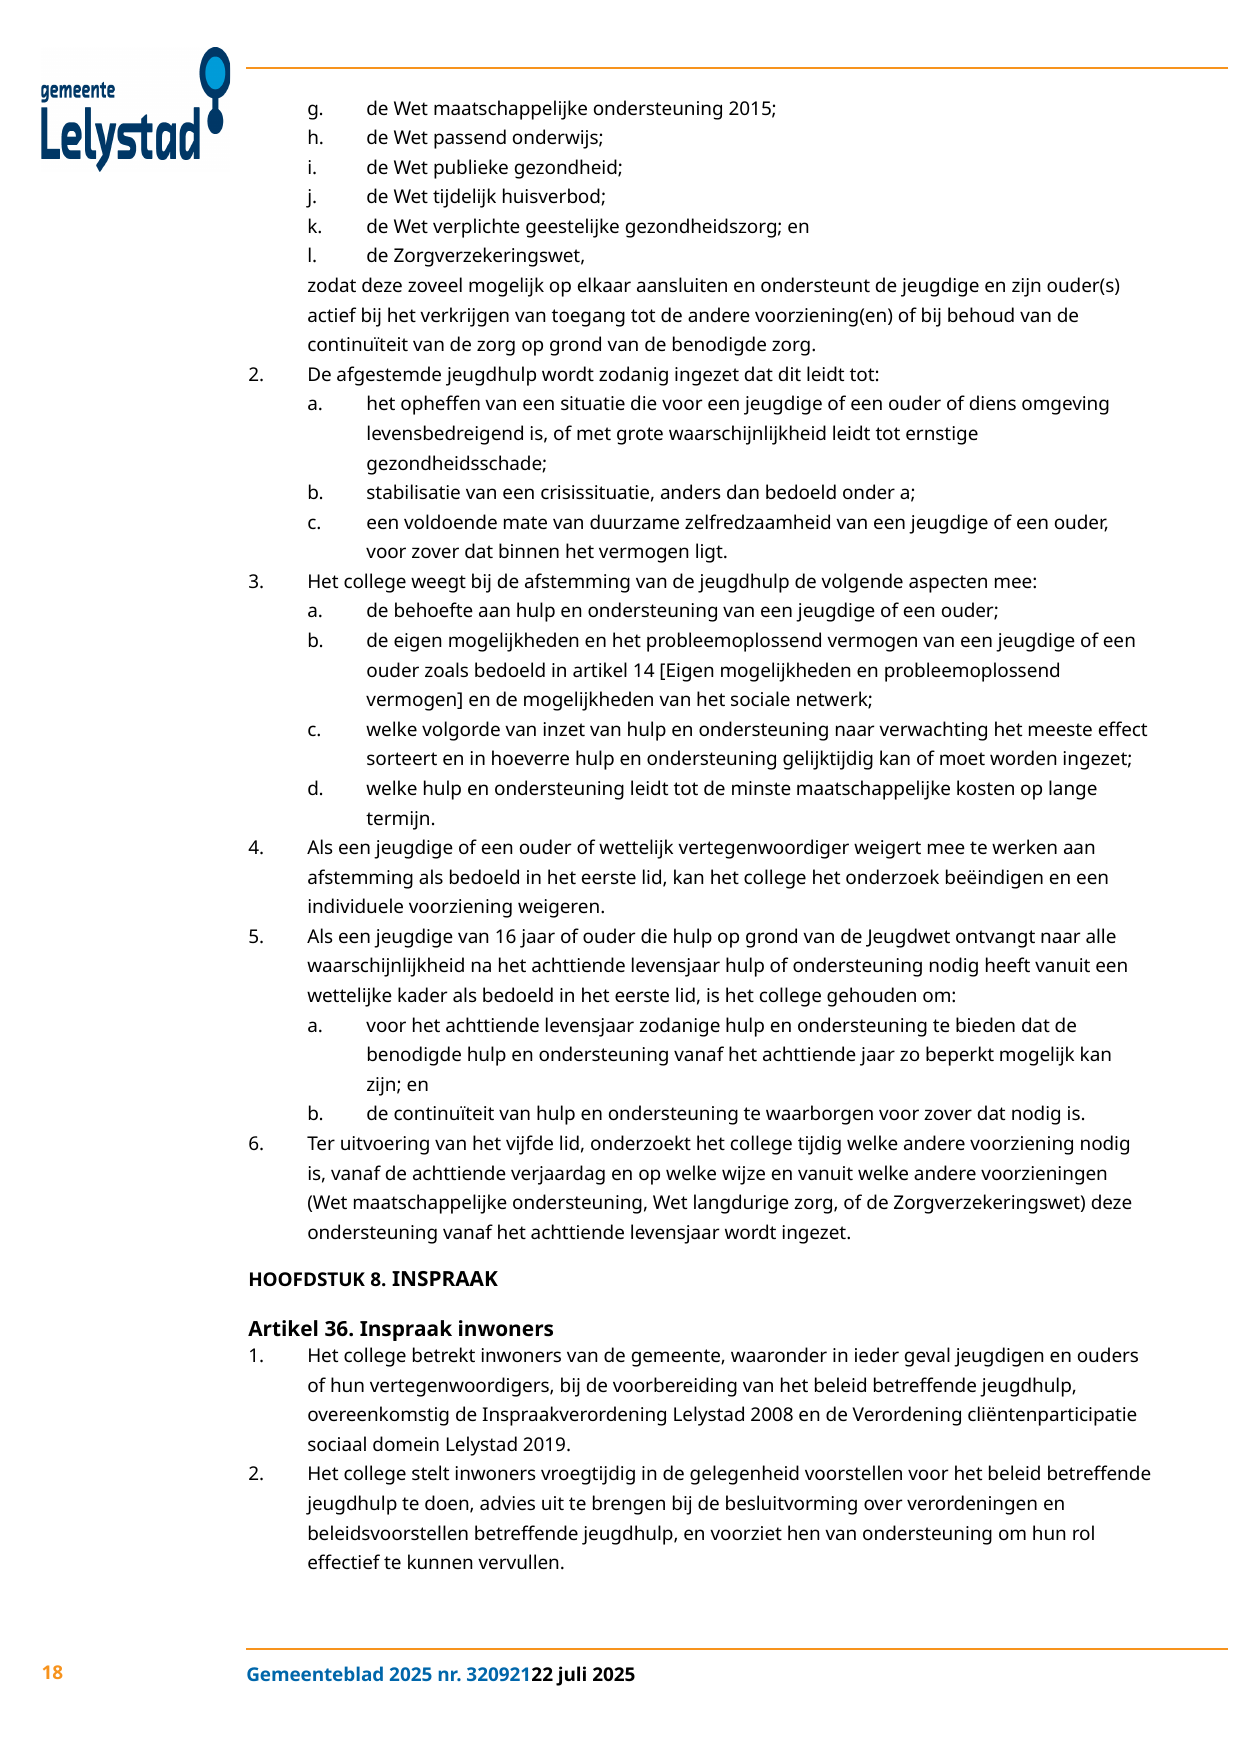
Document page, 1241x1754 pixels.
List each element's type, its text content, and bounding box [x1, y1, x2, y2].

list Ter uitvoering van het vijfde lid, onderzoekt het college tijdig welke andere voorziening nodig is, vanaf de achttiende verjaardag en op welke wijze en vanuit welke andere voorzieningen (Wet maatschappelijke ondersteuning, Wet langdurige zorg, of de Zorgverzekeringswet) deze ondersteuning vanaf het achttiende levensjaar wordt ingezet. [248, 1130, 1152, 1245]
list Het college stelt inwoners vroegtijdig in de gelegenheid voorstellen voor het beleid betreffende jeugdhulp te doen, advies uit te brengen bij de besluitvorming over verordeningen en beleidsvoorstellen betreffende jeugdhulp, en voorziet hen van ondersteuning om hun rol effectief te kunnen vervullen. [248, 1461, 1152, 1575]
list de Wet tijdelijk huisverbod; [307, 183, 1152, 209]
list Als een jeugdige van 16 jaar of ouder die hulp op grond van de Jeugdwet ontvangt naar alle waarschijnlijkheid na het achttiende levensjaar hulp of ondersteuning nodig heeft vanuit een wettelijke kader als bedoeld in het eerste lid, is het college gehouden om: [248, 923, 1152, 1008]
list welke hulp en ondersteuning leidt tot de minste maatschappelijke kosten op lange termijn. [307, 775, 1152, 831]
list zodat deze zoveel mogelijk op elkaar aansluiten en ondersteunt de jeugdige en zijn ouder(s) actief bij het verkrijgen van toegang tot de andere voorziening(en) of bij behoud van de continuïteit van de zorg op grond van de benodigde zorg. [248, 272, 1152, 357]
list het opheffen van een situatie die voor een jeugdige of een ouder of diens omgeving levensbedreigend is, of met grote waarschijnlijkheid leidt tot ernstige gezondheidsschade; [307, 391, 1152, 476]
list een voldoende mate van duurzame zelfredzaamheid van een jeugdige of een ouder, voor zover dat binnen het vermogen ligt. [307, 509, 1152, 564]
text HOOFDSTUK 8. INSPRAAK [248, 1264, 1152, 1293]
list De afgestemde jeugdhulp wordt zodanig ingezet dat dit leidt tot: [248, 361, 1152, 387]
list welke volgorde van inzet van hulp en ondersteuning naar verwachting het meeste effect sorteert en in hoeverre hulp en ondersteuning gelijktijdig kan of moet worden ingezet; [307, 716, 1152, 771]
list de Wet publieke gezondheid; [307, 154, 1152, 180]
list Als een jeugdige of een ouder of wettelijk vertegenwoordiger weigert mee te werken aan afstemming als bedoeld in het eerste lid, kan het college het onderzoek beëindigen en een individuele voorziening weigeren. [248, 834, 1152, 919]
list Het college weegt bij de afstemming van de jeugdhulp de volgende aspecten mee: [248, 568, 1152, 594]
list de eigen mogelijkheden en het probleemoplossend vermogen van een jeugdige of een ouder zoals bedoeld in artikel 14 [Eigen mogelijkheden en probleemoplossend vermogen] en de mogelijkheden van het sociale netwerk; [307, 627, 1152, 712]
list de behoefte aan hulp en ondersteuning van een jeugdige of een ouder; [307, 598, 1152, 623]
list de continuïteit van hulp en ondersteuning te waarborgen voor zover dat nodig is. [307, 1101, 1152, 1126]
list Het college betrekt inwoners van de gemeente, waaronder in ieder geval jeugdigen en ouders of hun vertegenwoordigers, bij de voorbereiding van het beleid betreffende jeugdhulp, overeenkomstig de Inspraakverordening Lelystad 2008 en de Verordening cliëntenparticipatie sociaal domein Lelystad 2019. [248, 1342, 1152, 1457]
picture [41, 47, 231, 172]
list de Wet passend onderwijs; [307, 124, 1152, 150]
list de Wet maatschappelijke ondersteuning 2015; [307, 95, 1152, 121]
list stabilisatie van een crisissituatie, anders dan bedoeld onder a; [307, 479, 1152, 505]
list voor het achttiende levensjaar zodanige hulp en ondersteuning te bieden dat de benodigde hulp en ondersteuning vanaf het achttiende jaar zo beperkt mogelijk kan zijn; en [307, 1012, 1152, 1097]
list de Zorgverzekeringswet, [307, 243, 1152, 268]
list de Wet verplichte geestelijke gezondheidszorg; en [307, 213, 1152, 239]
text Artikel 36. Inspraak inwoners [248, 1314, 1152, 1342]
